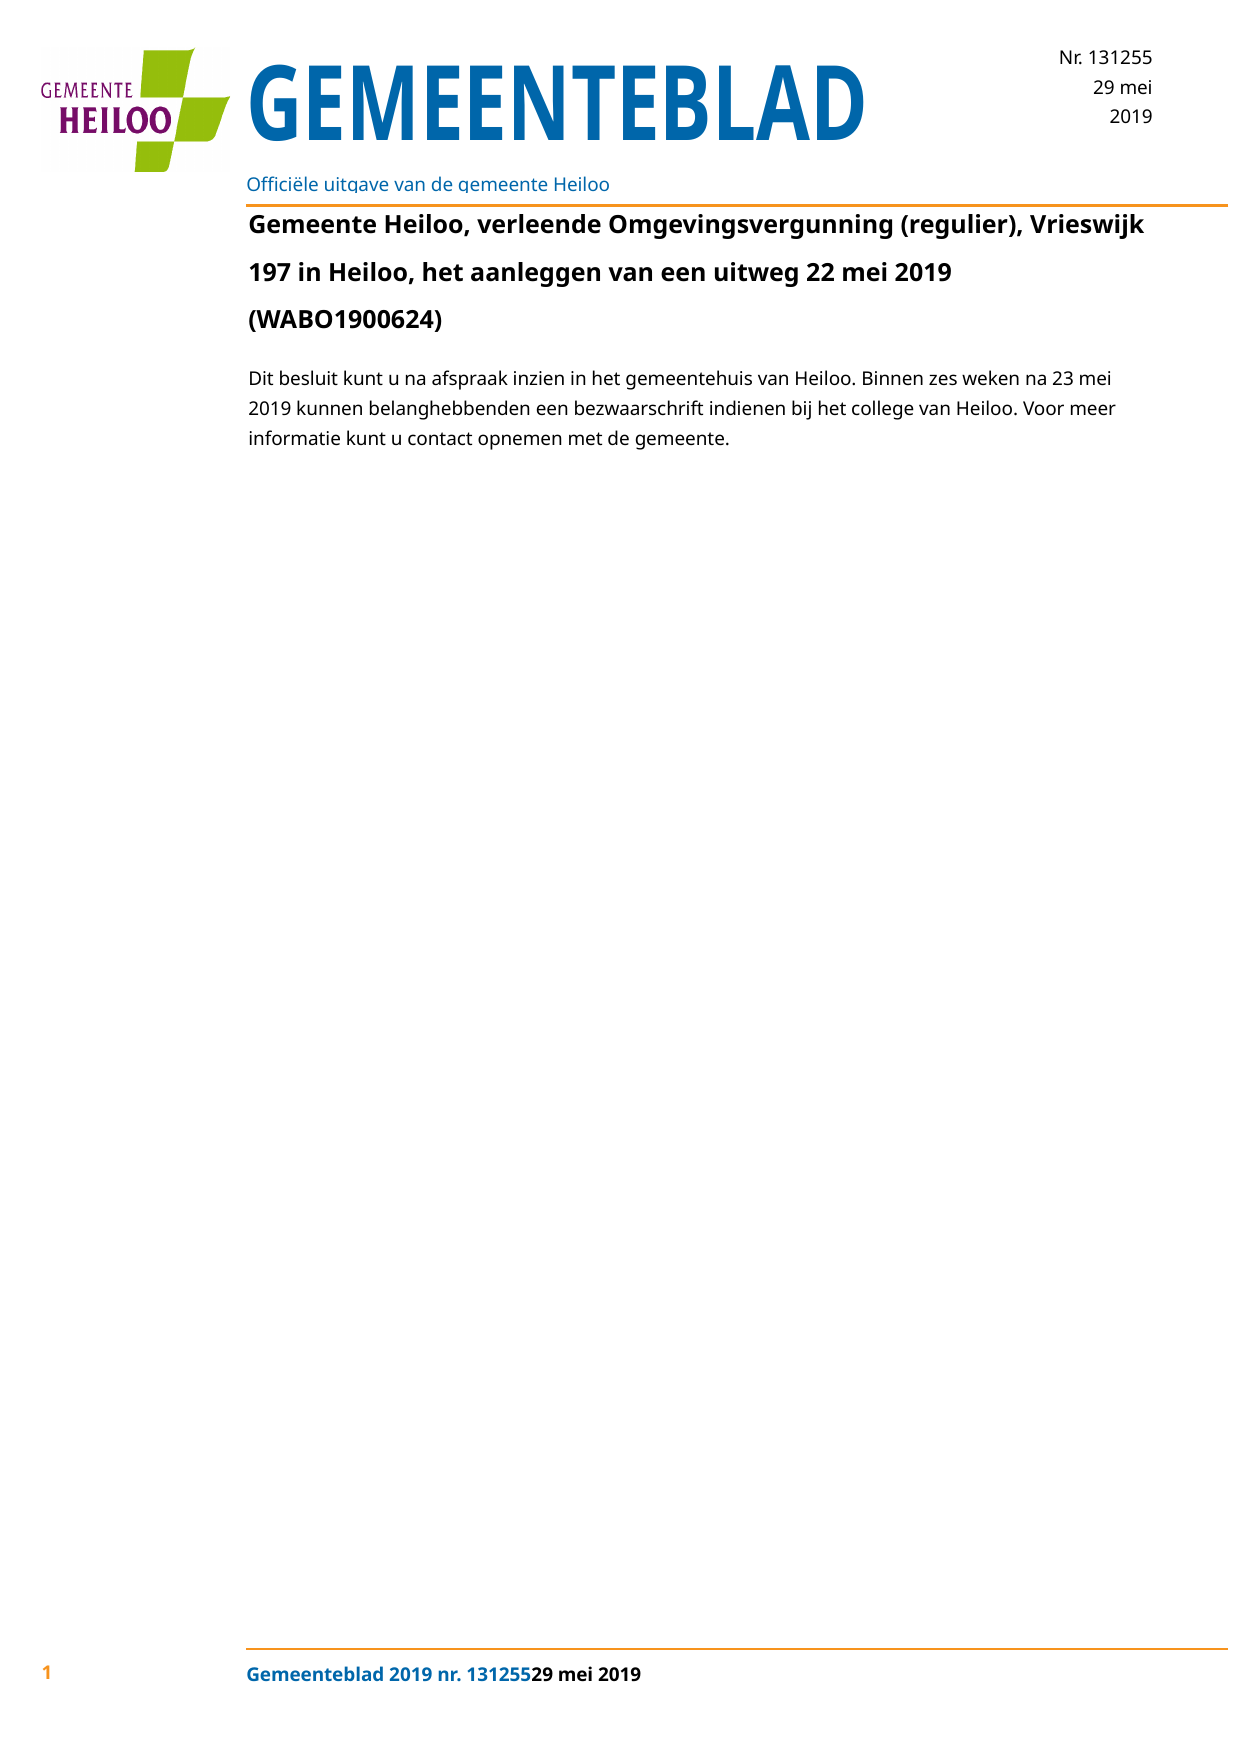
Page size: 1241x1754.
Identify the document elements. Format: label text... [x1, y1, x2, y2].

picture [41, 47, 231, 172]
text Dit besluit kunt u na afspraak inzien in het gemeentehuis van Heiloo. Binnen zes weken na 23 mei 2019 kunnen belanghebbenden een bezwaarschrift indienen bij het college van Heiloo. Voor meer informatie kunt u contact opnemen met de gemeente. [248, 366, 1152, 450]
text Gemeente Heiloo, verleende Omgevingsvergunning (regulier), Vrieswijk 197 in Heiloo, het aanleggen van een uitweg 22 mei 2019 (WABO1900624) [248, 207, 1152, 336]
